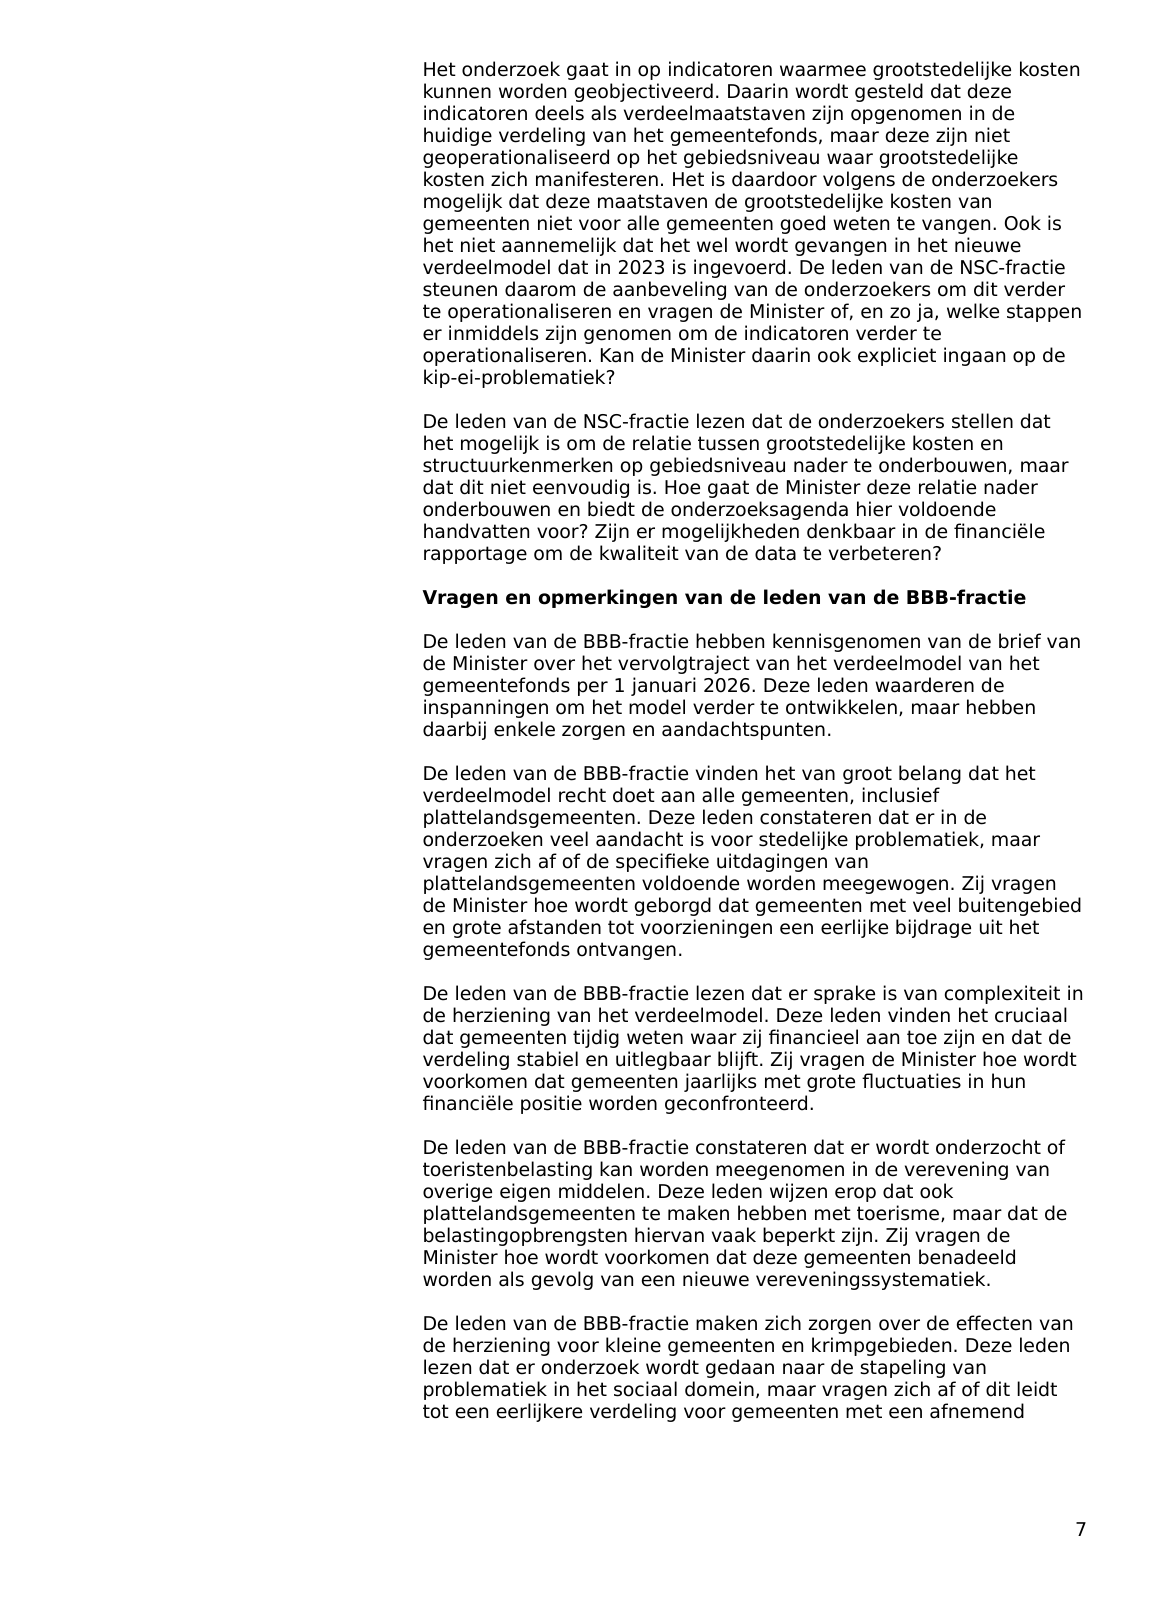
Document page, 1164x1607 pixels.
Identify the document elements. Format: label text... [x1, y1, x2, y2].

text De leden van de BBB-fractie constateren dat er wordt onderzocht of toeristenbelasting kan worden meegenomen in de verevening van overige eigen middelen. Deze leden wijzen erop dat ook plattelandsgemeenten te maken hebben met toerisme, maar dat de belastingopbrengsten hiervan vaak beperkt zijn. Zij vragen de Minister hoe wordt voorkomen dat deze gemeenten benadeeld worden als gevolg van een nieuwe vereveningssystematiek. [422, 1137, 1087, 1291]
text De leden van de NSC-fractie lezen dat de onderzoekers stellen dat het mogelijk is om de relatie tussen grootstedelijke kosten en structuurkenmerken op gebiedsniveau nader te onderbouwen, maar dat dit niet eenvoudig is. Hoe gaat de Minister deze relatie nader onderbouwen en biedt de onderzoeksagenda hier voldoende handvatten voor? Zijn er mogelijkheden denkbaar in de financiële rapportage om de kwaliteit van de data te verbeteren? [422, 411, 1087, 565]
text De leden van de BBB-fractie vinden het van groot belang dat het verdeelmodel recht doet aan alle gemeenten, inclusief plattelandsgemeenten. Deze leden constateren dat er in de onderzoeken veel aandacht is voor stedelijke problematiek, maar vragen zich af of de specifieke uitdagingen van plattelandsgemeenten voldoende worden meegewogen. Zij vragen de Minister hoe wordt geborgd dat gemeenten met veel buitengebied en grote afstanden tot voorzieningen een eerlijke bijdrage uit het gemeentefonds ontvangen. [422, 763, 1087, 961]
text De leden van de BBB-fractie lezen dat er sprake is van complexiteit in de herziening van het verdeelmodel. Deze leden vinden het cruciaal dat gemeenten tijdig weten waar zij financieel aan toe zijn en dat de verdeling stabiel en uitlegbaar blijft. Zij vragen de Minister hoe wordt voorkomen dat gemeenten jaarlijks met grote fluctuaties in hun financiële positie worden geconfronteerd. [422, 983, 1087, 1115]
text De leden van de BBB-fractie maken zich zorgen over de effecten van de herziening voor kleine gemeenten en krimpgebieden. Deze leden lezen dat er onderzoek wordt gedaan naar de stapeling van problematiek in het sociaal domein, maar vragen zich af of dit leidt tot een eerlijkere verdeling voor gemeenten met een afnemend [422, 1313, 1087, 1423]
subtitle Vragen en opmerkingen van de leden van de BBB-fractie [422, 587, 1087, 609]
text De leden van de BBB-fractie hebben kennisgenomen van de brief van de Minister over het vervolgtraject van het verdeelmodel van het gemeentefonds per 1 januari 2026. Deze leden waarderen de inspanningen om het model verder te ontwikkelen, maar hebben daarbij enkele zorgen en aandachtspunten. [422, 631, 1087, 741]
text Het onderzoek gaat in op indicatoren waarmee grootstedelijke kosten kunnen worden geobjectiveerd. Daarin wordt gesteld dat deze indicatoren deels als verdeelmaatstaven zijn opgenomen in de huidige verdeling van het gemeentefonds, maar deze zijn niet geoperationaliseerd op het gebiedsniveau waar grootstedelijke kosten zich manifesteren. Het is daardoor volgens de onderzoekers mogelijk dat deze maatstaven de grootstedelijke kosten van gemeenten niet voor alle gemeenten goed weten te vangen. Ook is het niet aannemelijk dat het wel wordt gevangen in het nieuwe verdeelmodel dat in 2023 is ingevoerd. De leden van de NSC-fractie steunen daarom de aanbeveling van de onderzoekers om dit verder te operationaliseren en vragen de Minister of, en zo ja, welke stappen er inmiddels zijn genomen om de indicatoren verder te operationaliseren. Kan de Minister daarin ook expliciet ingaan op de kip-ei-problematiek? [422, 59, 1087, 389]
